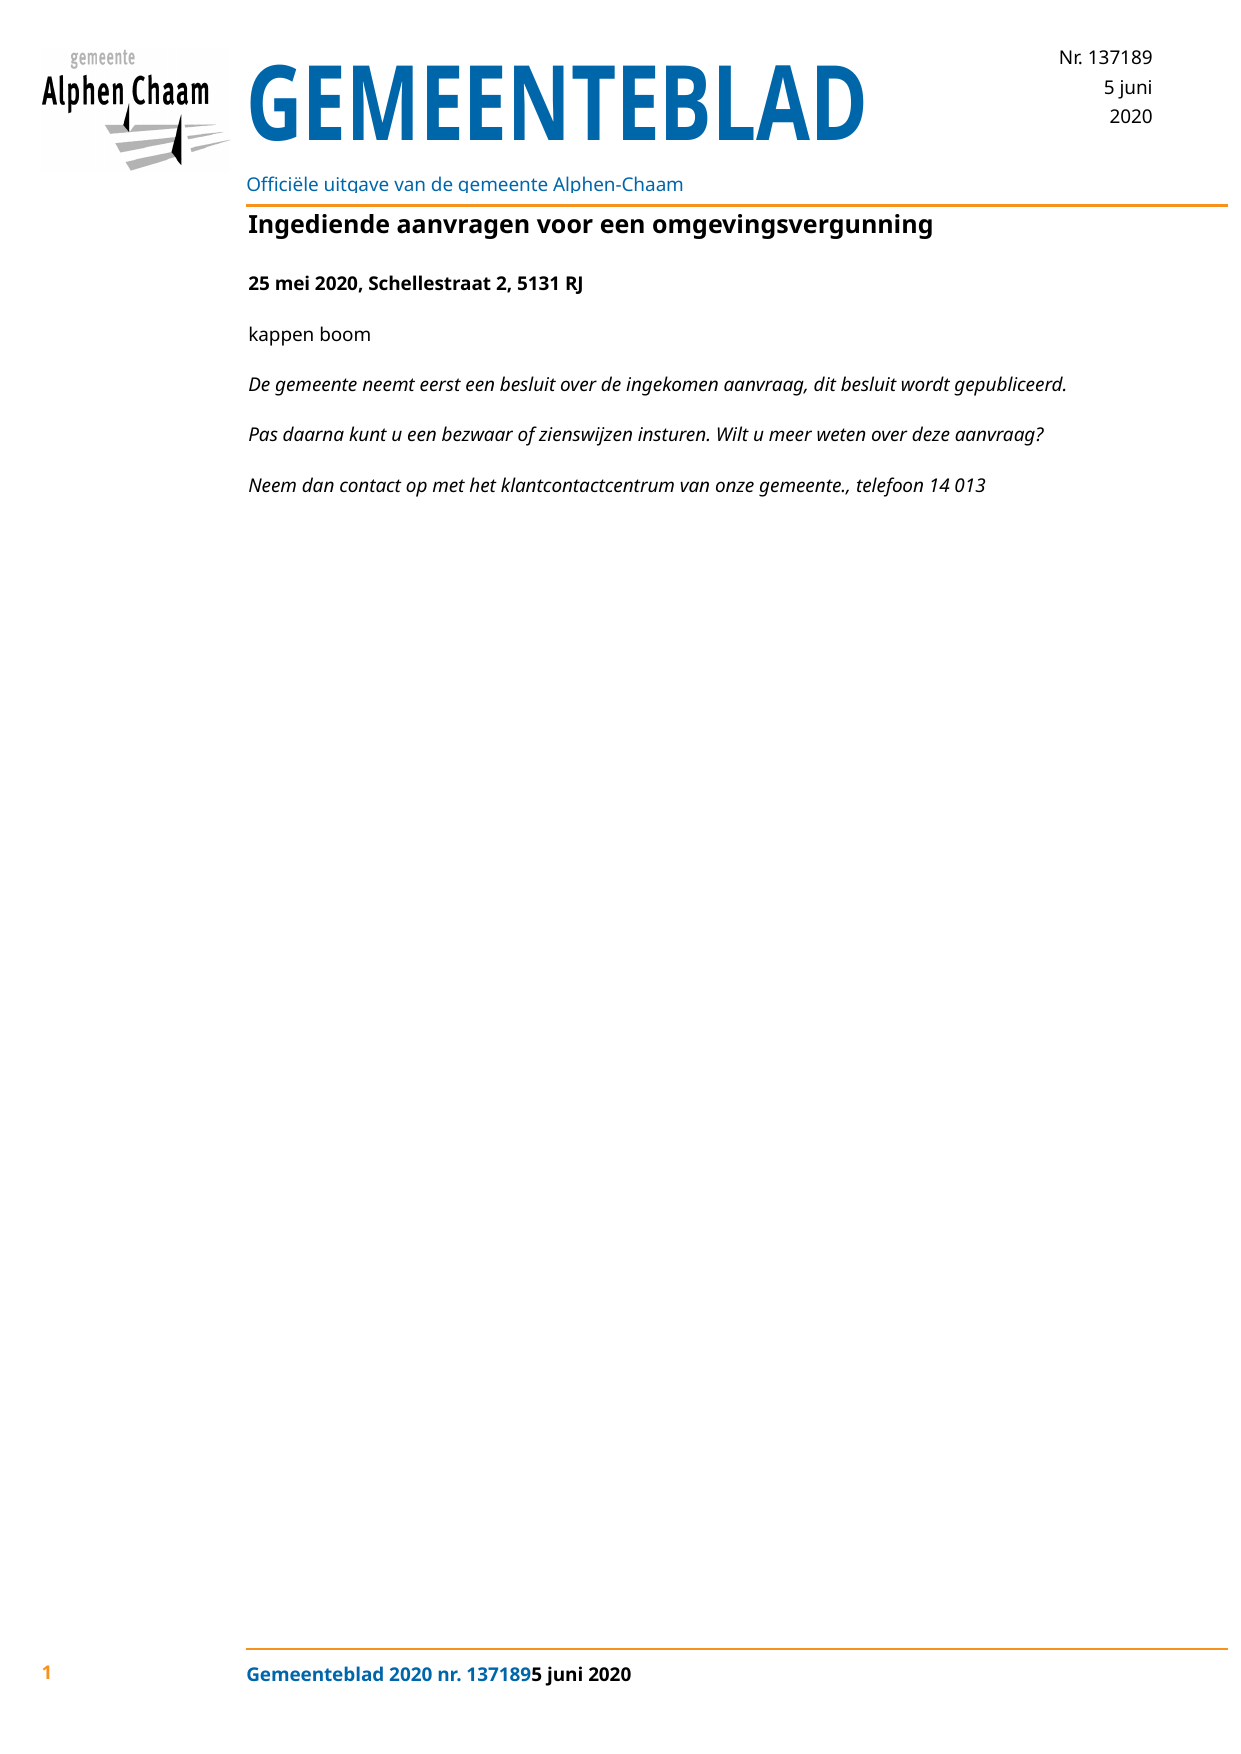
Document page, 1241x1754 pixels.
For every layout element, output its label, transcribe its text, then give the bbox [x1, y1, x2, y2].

text 25 mei 2020, Schellestraat 2, 5131 RJ [248, 270, 1152, 296]
text De gemeente neemt eerst een besluit over de ingekomen aanvraag, dit besluit wordt gepubliceerd. [248, 371, 1152, 397]
text Neem dan contact op met het klantcontactcentrum van onze gemeente., telefoon 14 013 [248, 472, 1152, 498]
text kappen boom [248, 321, 1152, 346]
text Ingediende aanvragen voor een omgevingsvergunning [248, 207, 1152, 241]
picture [41, 47, 231, 172]
text Pas daarna kunt u een bezwaar of zienswijzen insturen. Wilt u meer weten over deze aanvraag? [248, 422, 1152, 447]
